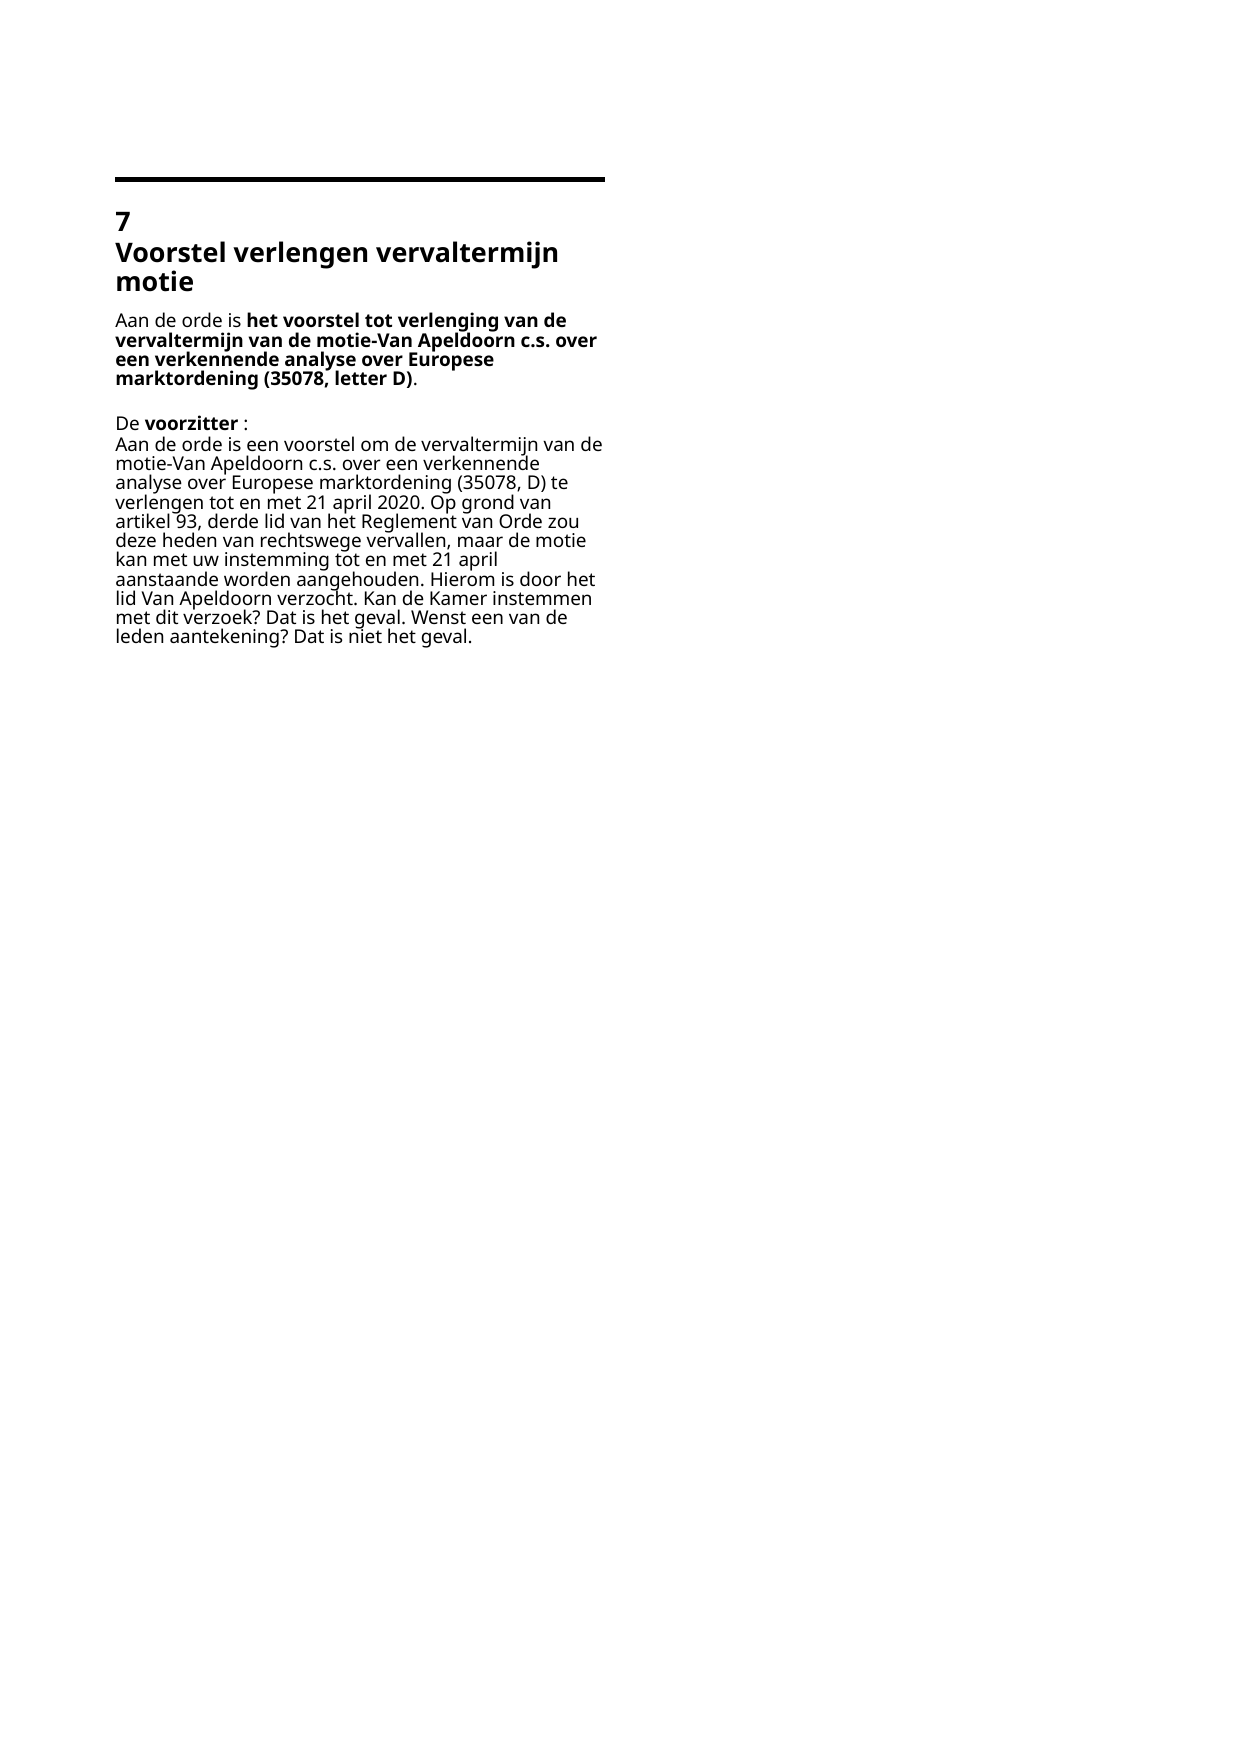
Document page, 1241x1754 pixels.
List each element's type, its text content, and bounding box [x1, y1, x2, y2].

text Voorstel verlengen vervaltermijn motie [115, 239, 605, 312]
text 7 [115, 203, 605, 239]
text Aan de orde is een voorstel om de vervaltermijn van de motie-Van Apeldoorn c.s. over een verkennende analyse over Europese marktordening (35078, D) te verlengen tot en met 21 april 2020. Op grond van artikel 93, derde lid van het Reglement van Orde zou deze heden van rechtswege vervallen, maar de motie kan met uw instemming tot en met 21 april aanstaande worden aangehouden. Hierom is door het lid Van Apeldoorn verzocht. Kan de Kamer instemmen met dit verzoek? Dat is het geval. Wenst een van de leden aantekening? Dat is niet het geval. [115, 436, 605, 648]
text De voorzitter : [115, 410, 605, 436]
text Aan de orde is het voorstel tot verlenging van de vervaltermijn van de motie-Van Apeldoorn c.s. over een verkennende analyse over Europese marktordening (35078, letter D). [115, 312, 605, 389]
